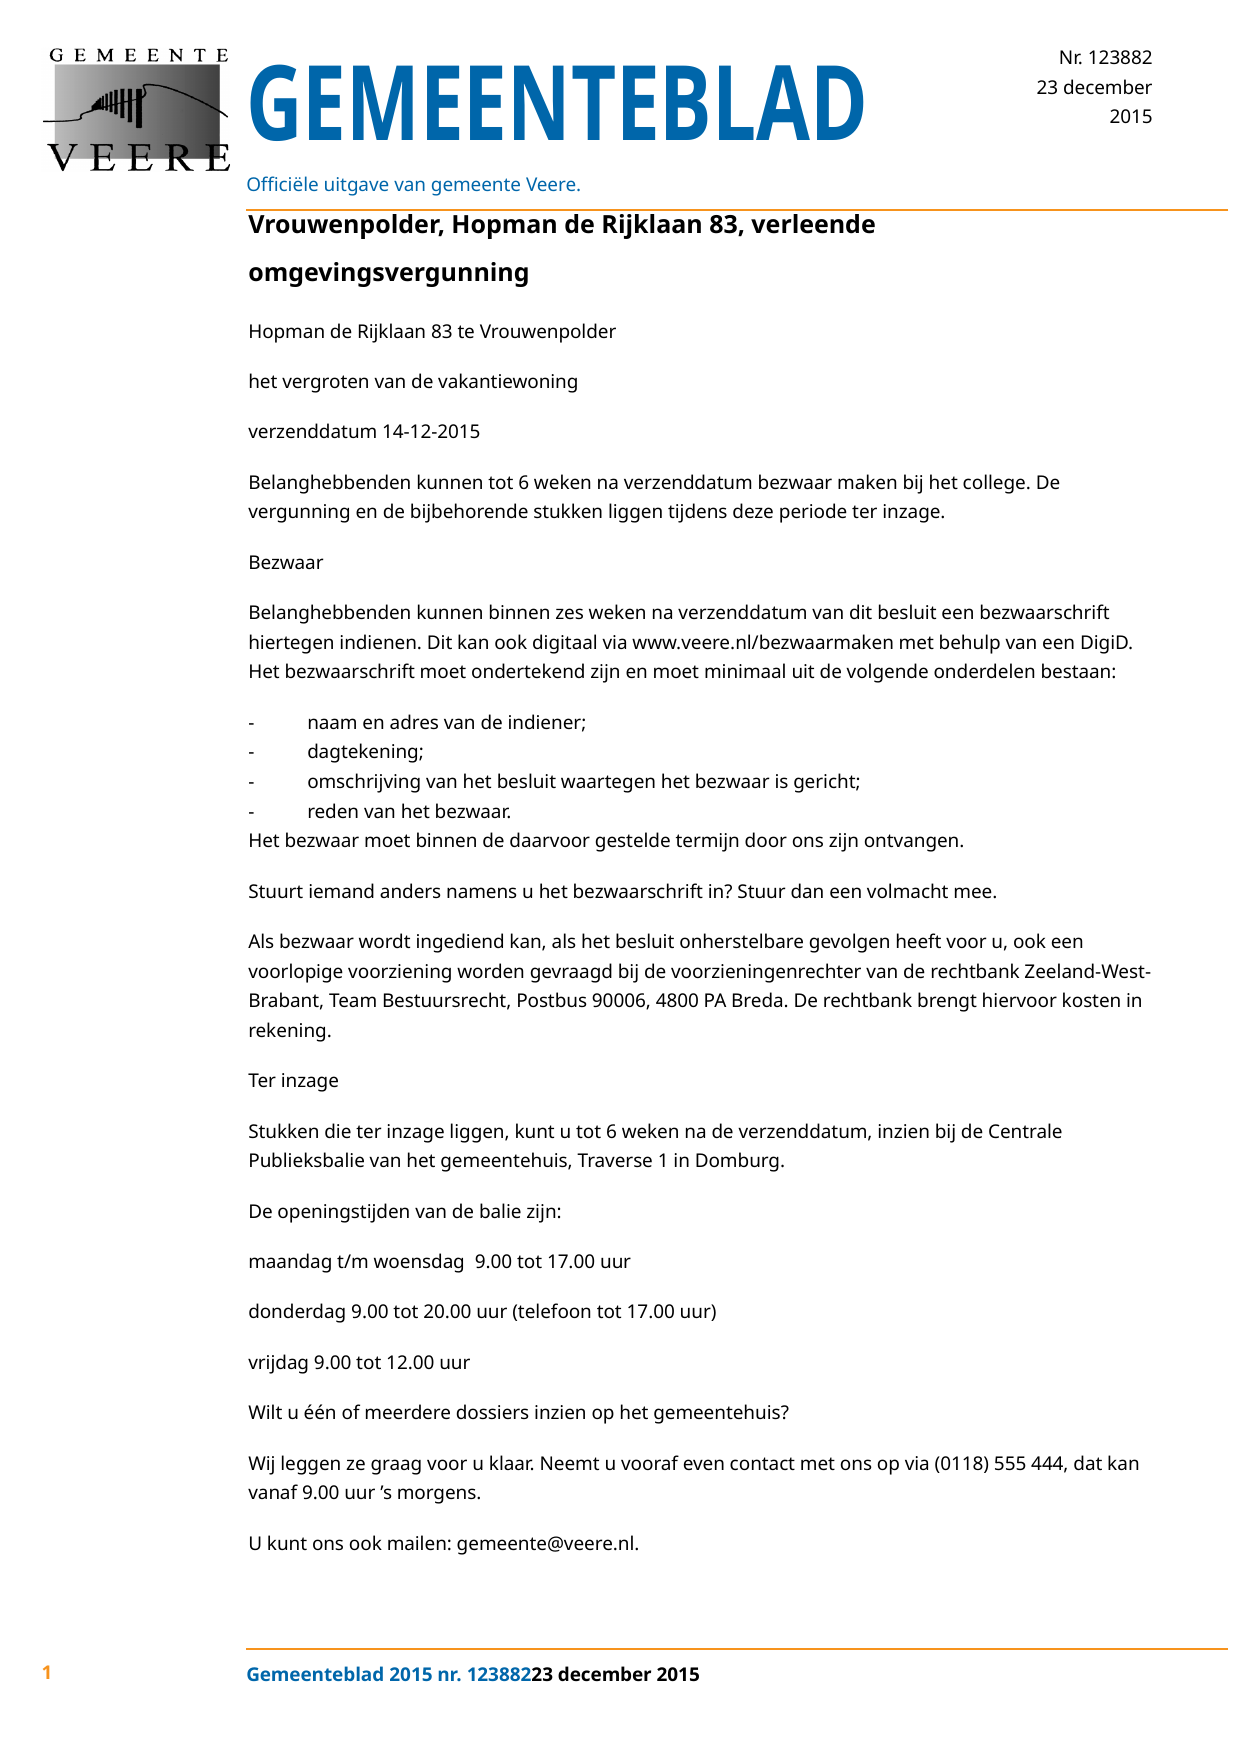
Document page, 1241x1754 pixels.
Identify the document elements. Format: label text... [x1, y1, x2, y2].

picture [41, 47, 231, 172]
list naam en adres van de indiener; [248, 709, 1152, 735]
text Wij leggen ze graag voor u klaar. Neemt u vooraf even contact met ons op via (0118) 555 444, dat kan vanaf 9.00 uur ’s morgens. [248, 1450, 1152, 1505]
text De openingstijden van de balie zijn: [248, 1198, 1152, 1224]
text Belanghebbenden kunnen binnen zes weken na verzenddatum van dit besluit een bezwaarschrift hiertegen indienen. Dit kan ook digitaal via www.veere.nl/bezwaarmaken met behulp van een DigiD. Het bezwaarschrift moet ondertekend zijn en moet minimaal uit de volgende onderdelen bestaan: [248, 599, 1152, 684]
text Vrouwenpolder, Hopman de Rijklaan 83, verleende omgevingsvergunning [248, 211, 1152, 288]
text het vergroten van de vakantiewoning [248, 368, 1152, 394]
text U kunt ons ook mailen: gemeente@veere.nl. [248, 1530, 1152, 1556]
text verzenddatum 14-12-2015 [248, 419, 1152, 444]
text Het bezwaar moet binnen de daarvoor gestelde termijn door ons zijn ontvangen. [248, 827, 1152, 853]
text donderdag 9.00 tot 20.00 uur (telefoon tot 17.00 uur) [248, 1299, 1152, 1324]
text Belanghebbenden kunnen tot 6 weken na verzenddatum bezwaar maken bij het college. De vergunning en de bijbehorende stukken liggen tijdens deze periode ter inzage. [248, 469, 1152, 524]
text vrijdag 9.00 tot 12.00 uur [248, 1349, 1152, 1375]
text Als bezwaar wordt ingediend kan, als het besluit onherstelbare gevolgen heeft voor u, ook een voorlopige voorziening worden gevraagd bij de voorzieningenrechter van de rechtbank Zeeland-West-Brabant, Team Bestuursrecht, Postbus 90006, 4800 PA Breda. De rechtbank brengt hiervoor kosten in rekening. [248, 928, 1152, 1043]
text Stuurt iemand anders namens u het bezwaarschrift in? Stuur dan een volmacht mee. [248, 878, 1152, 904]
text Stukken die ter inzage liggen, kunt u tot 6 weken na de verzenddatum, inzien bij de Centrale Publieksbalie van het gemeentehuis, Traverse 1 in Domburg. [248, 1118, 1152, 1173]
list reden van het bezwaar. [248, 798, 1152, 824]
text Hopman de Rijklaan 83 te Vrouwenpolder [248, 318, 1152, 344]
text Ter inzage [248, 1067, 1152, 1093]
list dagtekening; [248, 739, 1152, 764]
list omschrijving van het besluit waartegen het bezwaar is gericht; [248, 768, 1152, 794]
text Bezwaar [248, 549, 1152, 575]
text Wilt u één of meerdere dossiers inzien op het gemeentehuis? [248, 1399, 1152, 1425]
text maandag t/m woensdag 9.00 tot 17.00 uur [248, 1248, 1152, 1274]
